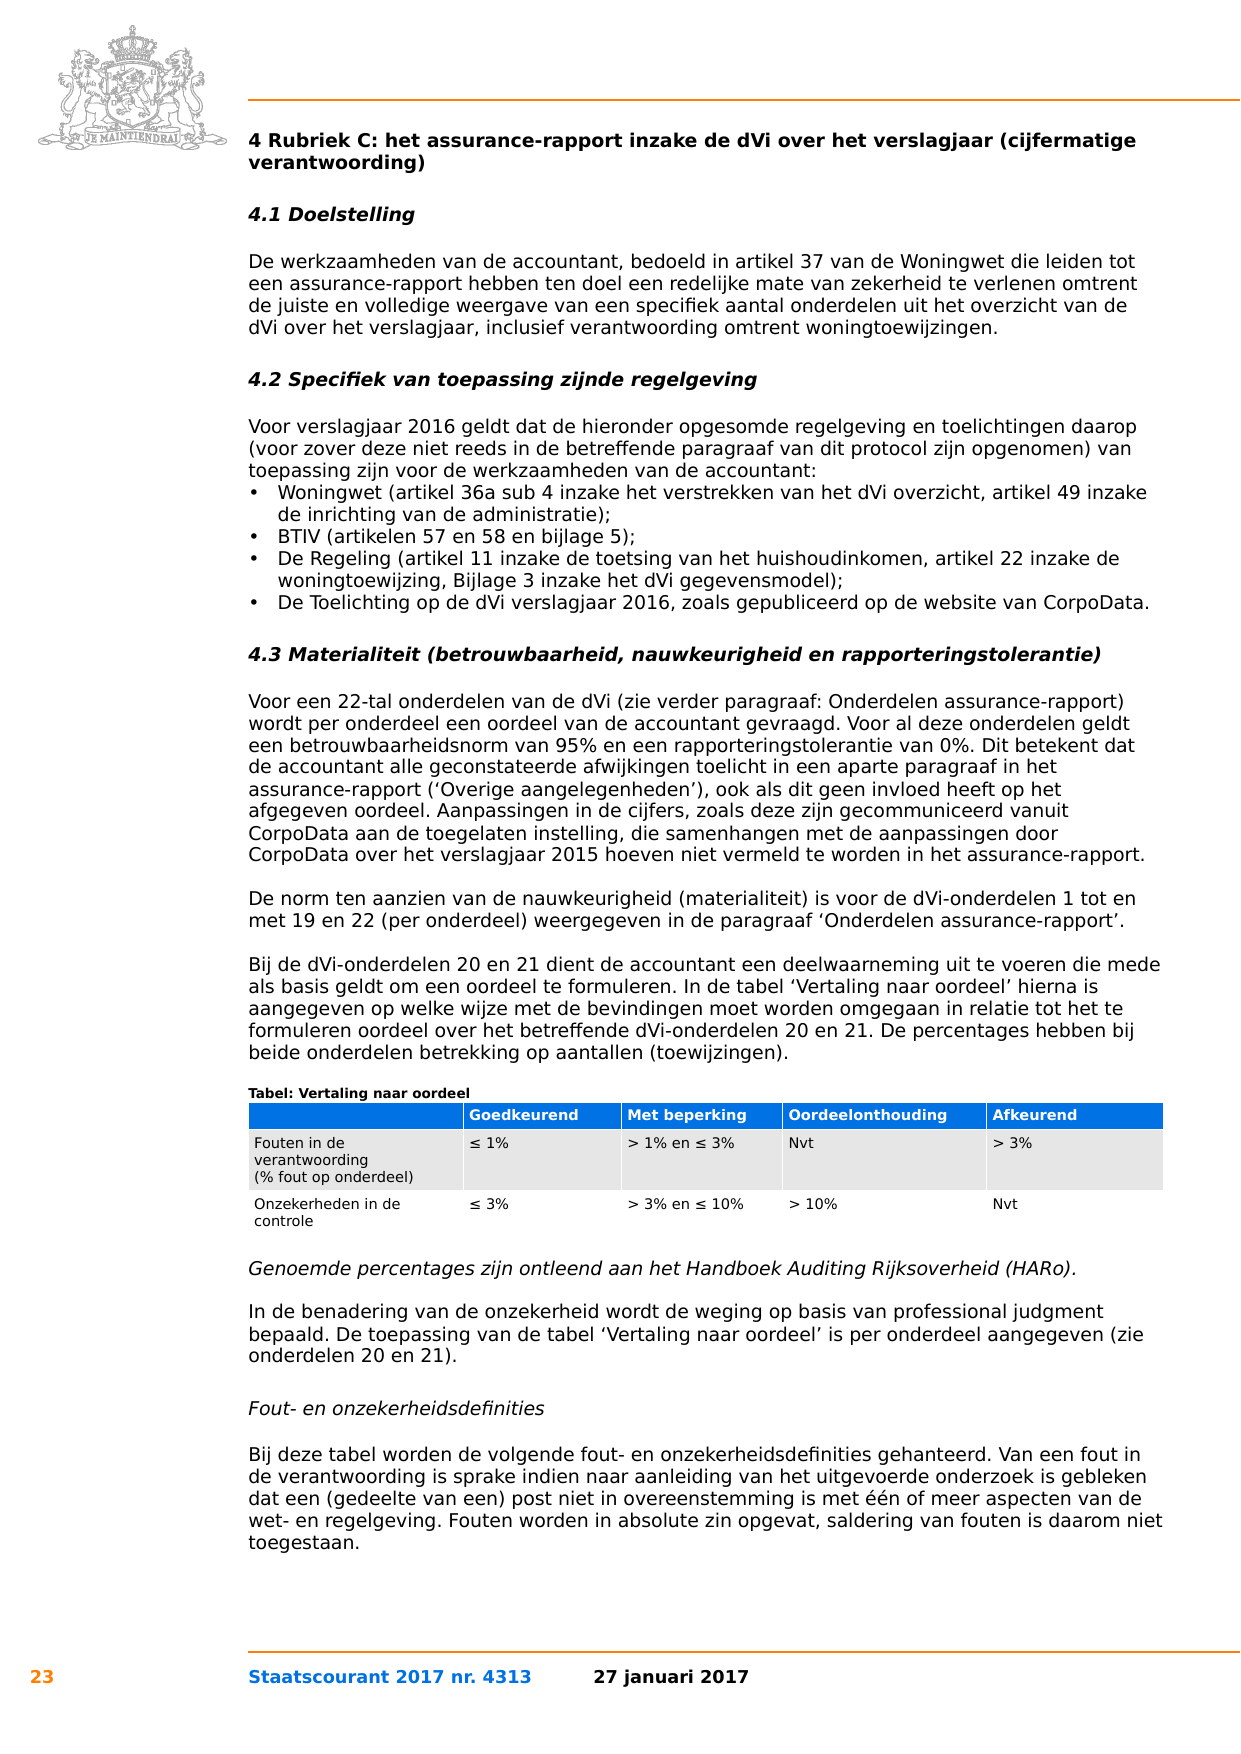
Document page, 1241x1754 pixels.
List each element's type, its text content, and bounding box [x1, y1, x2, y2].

text Voor verslagjaar 2016 geldt dat de hieronder opgesomde regelgeving en toelichtingen daarop (voor zover deze niet reeds in de betreffende paragraaf van dit protocol zijn opgenomen) van toepassing zijn voor de werkzaamheden van de accountant: [248, 416, 1163, 482]
text • De Toelichting op de dVi verslagjaar 2016, zoals gepubliceerd op de website van CorpoData. [248, 592, 1163, 613]
subtitle 4 Rubriek C: het assurance-rapport inzake de dVi over het verslagjaar (cijfermatige verantwoording) [248, 130, 1163, 174]
table_cell > 1% en ≤ 3% [622, 1130, 782, 1190]
text De norm ten aanzien van de nauwkeurigheid (materialiteit) is voor de dVi-onderdelen 1 tot en met 19 en 22 (per onderdeel) weergegeven in de paragraaf ‘Onderdelen assurance-rapport’. [248, 888, 1163, 932]
text Voor een 22-tal onderdelen van de dVi (zie verder paragraaf: Onderdelen assurance-rapport) wordt per onderdeel een oordeel van de accountant gevraagd. Voor al deze onderdelen geldt een betrouwbaarheidsnorm van 95% en een rapporteringstolerantie van 0%. Dit betekent dat de accountant alle geconstateerde afwijkingen toelicht in een aparte paragraaf in het assurance-rapport (‘Overige aangelegenheden’), ook als dit geen invloed heeft op het afgegeven oordeel. Aanpassingen in de cijfers, zoals deze zijn gecommuniceerd vanuit CorpoData aan de toegelaten instelling, die samenhangen met de aanpassingen door CorpoData over het verslagjaar 2015 hoeven niet vermeld te worden in het assurance-rapport. [248, 691, 1163, 866]
text In de benadering van de onzekerheid wordt de weging op basis van professional judgment bepaald. De toepassing van de tabel ‘Vertaling naar oordeel’ is per onderdeel aangegeven (zie onderdelen 20 en 21). [248, 1301, 1163, 1367]
table_cell > 10% [783, 1191, 986, 1235]
text De werkzaamheden van de accountant, bedoeld in artikel 37 van de Woningwet die leiden tot een assurance-rapport hebben ten doel een redelijke mate van zekerheid te verlenen omtrent de juiste en volledige weergave van een specifiek aantal onderdelen uit het overzicht van de dVi over het verslagjaar, inclusief verantwoording omtrent woningtoewijzingen. [248, 251, 1163, 339]
text • Woningwet (artikel 36a sub 4 inzake het verstrekken van het dVi overzicht, artikel 49 inzake de inrichting van de administratie); [248, 482, 1163, 526]
subtitle Fout- en onzekerheidsdefinities [248, 1397, 1163, 1419]
subtitle Genoemde percentages zijn ontleend aan het Handboek Auditing Rijksoverheid (HARo). [248, 1258, 1163, 1279]
table_cell > 3% [987, 1130, 1163, 1190]
table_cell ≤ 1% [464, 1130, 621, 1190]
table_cell Fouten in de verantwoording (% fout op onderdeel) [249, 1130, 463, 1190]
table_cell > 3% en ≤ 10% [622, 1191, 782, 1235]
subtitle 4.1 Doelstelling [248, 204, 1163, 226]
table_cell ≤ 3% [464, 1191, 621, 1235]
text • De Regeling (artikel 11 inzake de toetsing van het huishoudinkomen, artikel 22 inzake de woningtoewijzing, Bijlage 3 inzake het dVi gegevensmodel); [248, 548, 1163, 592]
table_cell [249, 1103, 463, 1129]
text • BTIV (artikelen 57 en 58 en bijlage 5); [248, 526, 1163, 548]
text Bij de dVi-onderdelen 20 en 21 dient de accountant een deelwaarneming uit te voeren die mede als basis geldt om een oordeel te formuleren. In de tabel ‘Vertaling naar oordeel’ hierna is aangegeven op welke wijze met de bevindingen moet worden omgegaan in relatie tot het te formuleren oordeel over het betreffende dVi-onderdelen 20 en 21. De percentages hebben bij beide onderdelen betrekking op aantallen (toewijzingen). [248, 954, 1163, 1064]
subtitle 4.2 Specifiek van toepassing zijnde regelgeving [248, 369, 1163, 391]
table_cell Oordeelonthouding [783, 1103, 986, 1129]
table_cell Goedkeurend [464, 1103, 621, 1129]
table_cell Onzekerheden in de controle [249, 1191, 463, 1235]
table_cell Afkeurend [987, 1103, 1163, 1129]
text Bij deze tabel worden de volgende fout- en onzekerheidsdefinities gehanteerd. Van een fout in de verantwoording is sprake indien naar aanleiding van het uitgevoerde onderzoek is gebleken dat een (gedeelte van een) post niet in overeenstemming is met één of meer aspecten van de wet- en regelgeving. Fouten worden in absolute zin opgevat, saldering van fouten is daarom niet toegestaan. [248, 1444, 1163, 1554]
table_cell Nvt [783, 1130, 986, 1190]
subtitle 4.3 Materialiteit (betrouwbaarheid, nauwkeurigheid en rapporteringstolerantie) [248, 643, 1163, 666]
picture [38, 25, 227, 150]
table_cell Nvt [987, 1191, 1163, 1235]
table_cell Met beperking [622, 1103, 782, 1129]
table_header Tabel: Vertaling naar oordeel [248, 1086, 1163, 1102]
